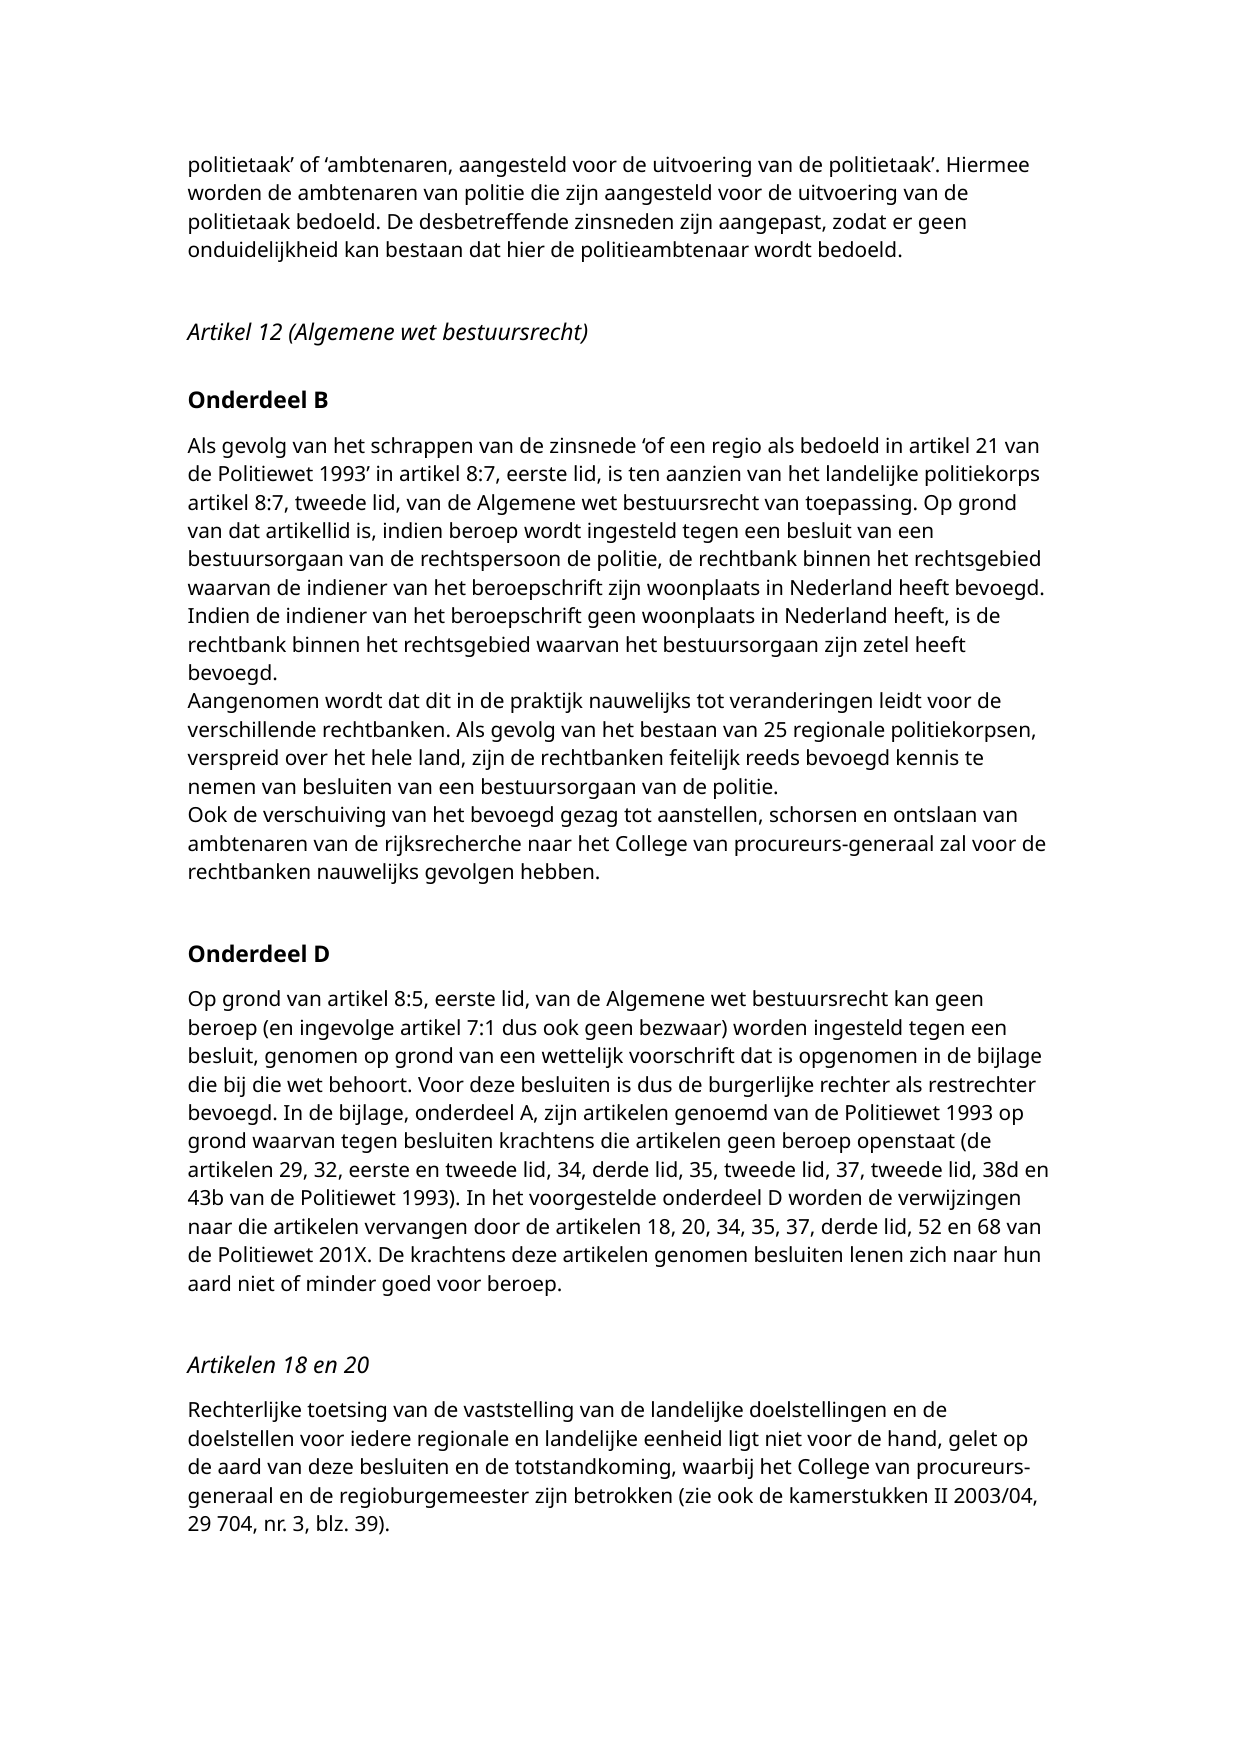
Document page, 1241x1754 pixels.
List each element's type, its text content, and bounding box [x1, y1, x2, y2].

text Op grond van artikel 8:5, eerste lid, van de Algemene wet bestuursrecht kan geen beroep (en ingevolge artikel 7:1 dus ook geen bezwaar) worden ingesteld tegen een besluit, genomen op grond van een wettelijk voorschrift dat is opgenomen in de bijlage die bij die wet behoort. Voor deze besluiten is dus de burgerlijke rechter als restrechter bevoegd. In de bijlage, onderdeel A, zijn artikelen genoemd van de Politiewet 1993 op grond waarvan tegen besluiten krachtens die artikelen geen beroep openstaat (de artikelen 29, 32, eerste en tweede lid, 34, derde lid, 35, tweede lid, 37, tweede lid, 38d en 43b van de Politiewet 1993). In het voorgestelde onderdeel D worden de verwijzingen naar die artikelen vervangen door de artikelen 18, 20, 34, 35, 37, derde lid, 52 en 68 van de Politiewet 201X. De krachtens deze artikelen genomen besluiten lenen zich naar hun aard niet of minder goed voor beroep. [187, 984, 1053, 1297]
text Rechterlijke toetsing van de vaststelling van de landelijke doelstellingen en de doelstellen voor iedere regionale en landelijke eenheid ligt niet voor de hand, gelet op de aard van deze besluiten en de totstandkoming, waarbij het College van procureurs-generaal en de regioburgemeester zijn betrokken (zie ook de kamerstukken II 2003/04, 29 704, nr. 3, blz. 39). [187, 1396, 1053, 1538]
text Aangenomen wordt dat dit in de praktijk nauwelijks tot veranderingen leidt voor de verschillende rechtbanken. Als gevolg van het bestaan van 25 regionale politiekorpsen, verspreid over het hele land, zijn de rechtbanken feitelijk reeds bevoegd kennis te nemen van besluiten van een bestuursorgaan van de politie. [187, 687, 1053, 800]
text Ook de verschuiving van het bevoegd gezag tot aanstellen, schorsen en ontslaan van ambtenaren van de rijksrecherche naar het College van procureurs-generaal zal voor de rechtbanken nauwelijks gevolgen hebben. [187, 800, 1053, 886]
subtitle Artikelen 18 en 20 [187, 1349, 1053, 1381]
subtitle Artikel 12 (Algemene wet bestuursrecht) [187, 316, 1053, 347]
subtitle Onderdeel B [187, 384, 1053, 416]
subtitle Onderdeel D [187, 938, 1053, 969]
text politietaak’ of ‘ambtenaren, aangesteld voor de uitvoering van de politietaak’. Hiermee worden de ambtenaren van politie die zijn aangesteld voor de uitvoering van de politietaak bedoeld. De desbetreffende zinsneden zijn aangepast, zodat er geen onduidelijkheid kan bestaan dat hier de politieambtenaar wordt bedoeld. [187, 150, 1053, 264]
text Als gevolg van het schrappen van de zinsnede ‘of een regio als bedoeld in artikel 21 van de Politiewet 1993’ in artikel 8:7, eerste lid, is ten aanzien van het landelijke politiekorps artikel 8:7, tweede lid, van de Algemene wet bestuursrecht van toepassing. Op grond van dat artikellid is, indien beroep wordt ingesteld tegen een besluit van een bestuursorgaan van de rechtspersoon de politie, de rechtbank binnen het rechtsgebied waarvan de indiener van het beroepschrift zijn woonplaats in Nederland heeft bevoegd. Indien de indiener van het beroepschrift geen woonplaats in Nederland heeft, is de rechtbank binnen het rechtsgebied waarvan het bestuursorgaan zijn zetel heeft bevoegd. [187, 431, 1053, 687]
